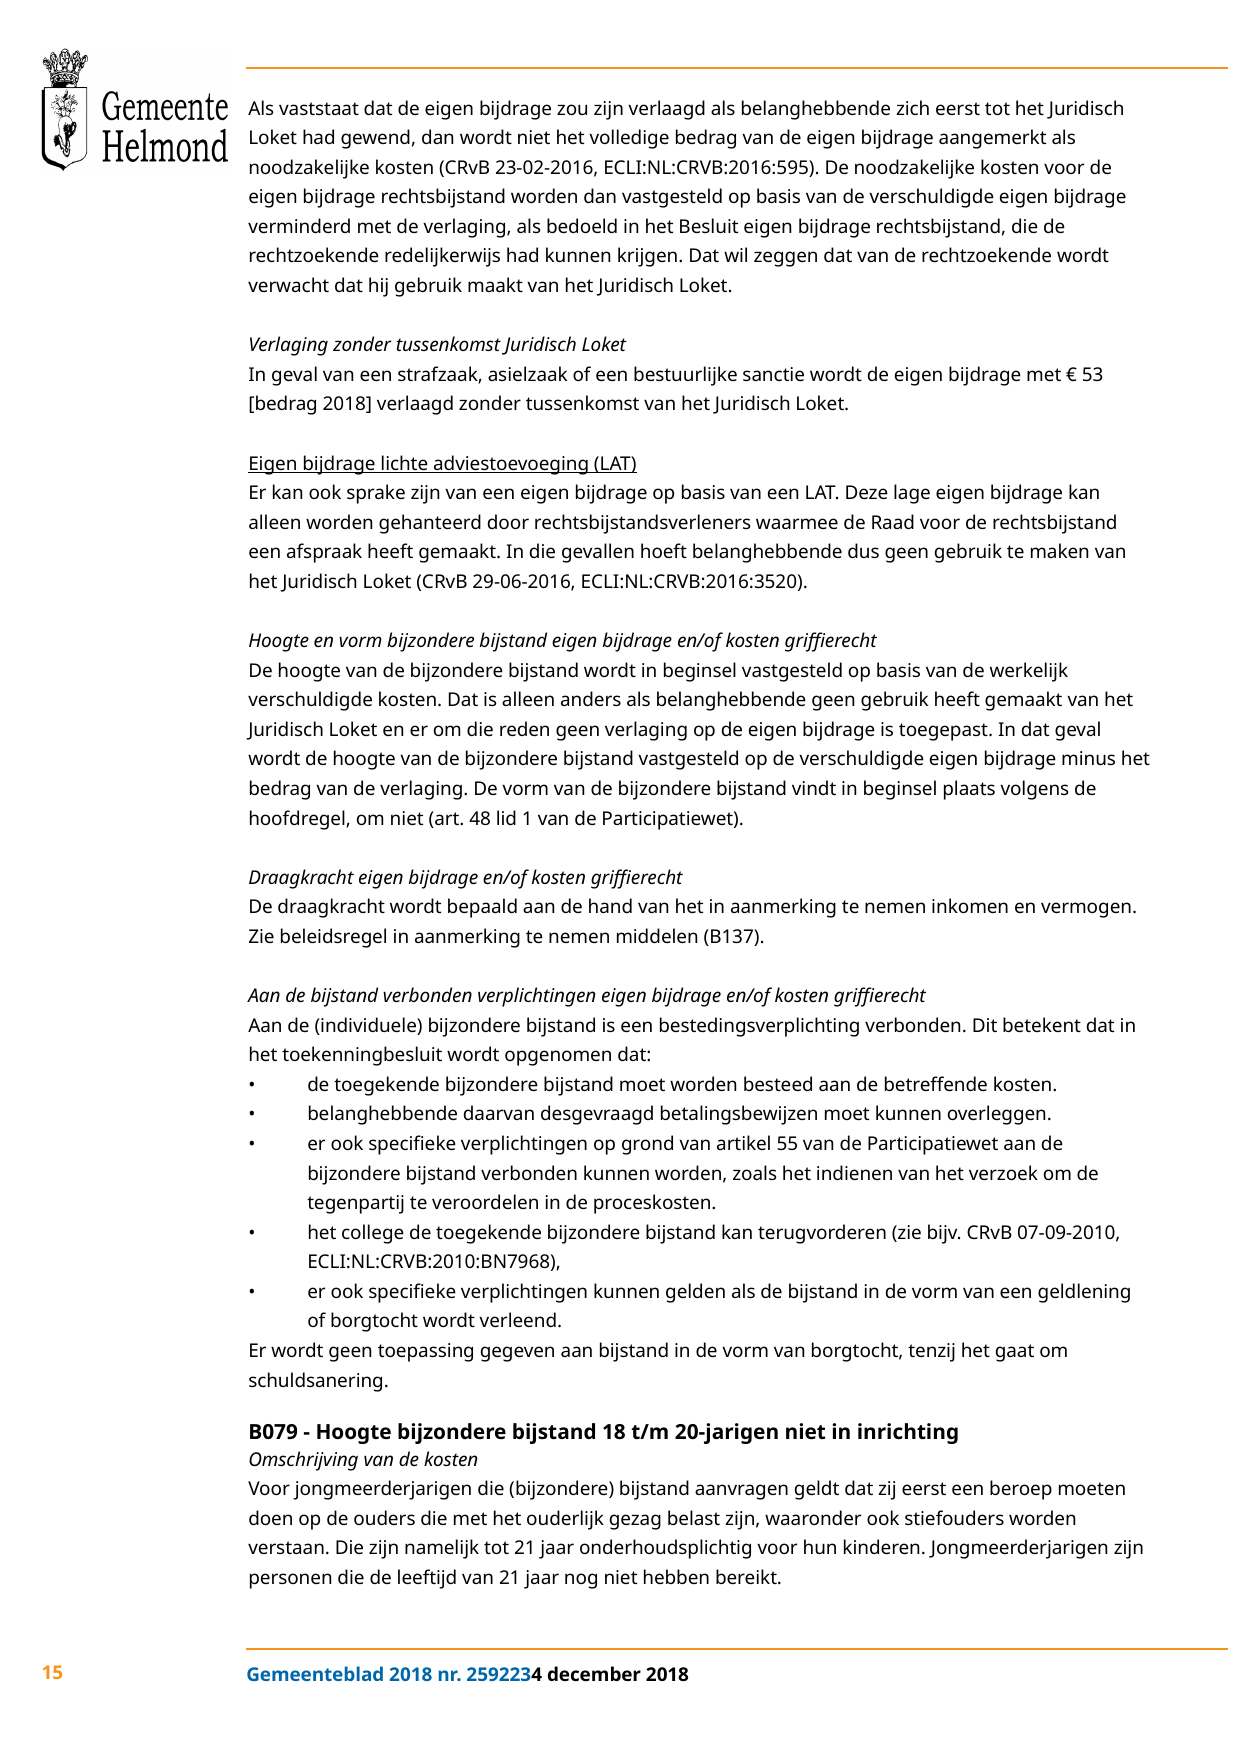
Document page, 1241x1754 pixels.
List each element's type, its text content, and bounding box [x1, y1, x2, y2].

text Er wordt geen toepassing gegeven aan bijstand in de vorm van borgtocht, tenzij het gaat om schuldsanering. [248, 1337, 1152, 1393]
text Aan de (individuele) bijzondere bijstand is een bestedingsverplichting verbonden. Dit betekent dat in het toekenningbesluit wordt opgenomen dat: [248, 1012, 1152, 1067]
text De draagkracht wordt bepaald aan de hand van het in aanmerking te nemen inkomen en vermogen. Zie beleidsregel in aanmerking te nemen middelen (B137). [248, 893, 1152, 949]
list het college de toegekende bijzondere bijstand kan terugvorderen (zie bijv. CRvB 07-09-2010, ECLI:NL:CRVB:2010:BN7968), [248, 1219, 1152, 1274]
text Aan de bijstand verbonden verplichtingen eigen bijdrage en/of kosten griffierecht [248, 982, 1152, 1008]
text Verlaging zonder tussenkomst Juridisch Loket [248, 331, 1152, 357]
text Omschrijving van de kosten [248, 1446, 1152, 1471]
list belanghebbende daarvan desgevraagd betalingsbewijzen moet kunnen overleggen. [248, 1101, 1152, 1126]
list er ook specifieke verplichtingen kunnen gelden als de bijstand in de vorm van een geldlening of borgtocht wordt verleend. [248, 1278, 1152, 1333]
list er ook specifieke verplichtingen op grond van artikel 55 van de Participatiewet aan de bijzondere bijstand verbonden kunnen worden, zoals het indienen van het verzoek om de tegenpartij te veroordelen in de proceskosten. [248, 1130, 1152, 1215]
picture [41, 47, 231, 172]
list de toegekende bijzondere bijstand moet worden besteed aan de betreffende kosten. [248, 1071, 1152, 1097]
text De hoogte van de bijzondere bijstand wordt in beginsel vastgesteld op basis van de werkelijk verschuldigde kosten. Dat is alleen anders als belanghebbende geen gebruik heeft gemaakt van het Juridisch Loket en er om die reden geen verlaging op de eigen bijdrage is toegepast. In dat geval wordt de hoogte van de bijzondere bijstand vastgesteld op de verschuldigde eigen bijdrage minus het bedrag van de verlaging. De vorm van de bijzondere bijstand vindt in beginsel plaats volgens de hoofdregel, om niet (art. 48 lid 1 van de Participatiewet). [248, 657, 1152, 831]
text Als vaststaat dat de eigen bijdrage zou zijn verlaagd als belanghebbende zich eerst tot het Juridisch Loket had gewend, dan wordt niet het volledige bedrag van de eigen bijdrage aangemerkt als noodzakelijke kosten (CRvB 23-02-2016, ECLI:NL:CRVB:2016:595). De noodzakelijke kosten voor de eigen bijdrage rechtsbijstand worden dan vastgesteld op basis van de verschuldigde eigen bijdrage verminderd met de verlaging, als bedoeld in het Besluit eigen bijdrage rechtsbijstand, die de rechtzoekende redelijkerwijs had kunnen krijgen. Dat wil zeggen dat van de rechtzoekende wordt verwacht dat hij gebruik maakt van het Juridisch Loket. [248, 95, 1152, 298]
text B079 - Hoogte bijzondere bijstand 18 t/m 20-jarigen niet in inrichting [248, 1417, 1152, 1446]
text In geval van een strafzaak, asielzaak of een bestuurlijke sanctie wordt de eigen bijdrage met € 53 [bedrag 2018] verlaagd zonder tussenkomst van het Juridisch Loket. [248, 361, 1152, 416]
text Voor jongmeerderjarigen die (bijzondere) bijstand aanvragen geldt dat zij eerst een beroep moeten doen op de ouders die met het ouderlijk gezag belast zijn, waaronder ook stiefouders worden verstaan. Die zijn namelijk tot 21 jaar onderhoudsplichtig voor hun kinderen. Jongmeerderjarigen zijn personen die de leeftijd van 21 jaar nog niet hebben bereikt. [248, 1475, 1152, 1590]
text Hoogte en vorm bijzondere bijstand eigen bijdrage en/of kosten griffierecht [248, 627, 1152, 653]
text Draagkracht eigen bijdrage en/of kosten griffierecht [248, 864, 1152, 890]
text Eigen bijdrage lichte adviestoevoeging (LAT) [248, 450, 1152, 476]
text Er kan ook sprake zijn van een eigen bijdrage op basis van een LAT. Deze lage eigen bijdrage kan alleen worden gehanteerd door rechtsbijstandsverleners waarmee de Raad voor de rechtsbijstand een afspraak heeft gemaakt. In die gevallen hoeft belanghebbende dus geen gebruik te maken van het Juridisch Loket (CRvB 29-06-2016, ECLI:NL:CRVB:2016:3520). [248, 479, 1152, 594]
